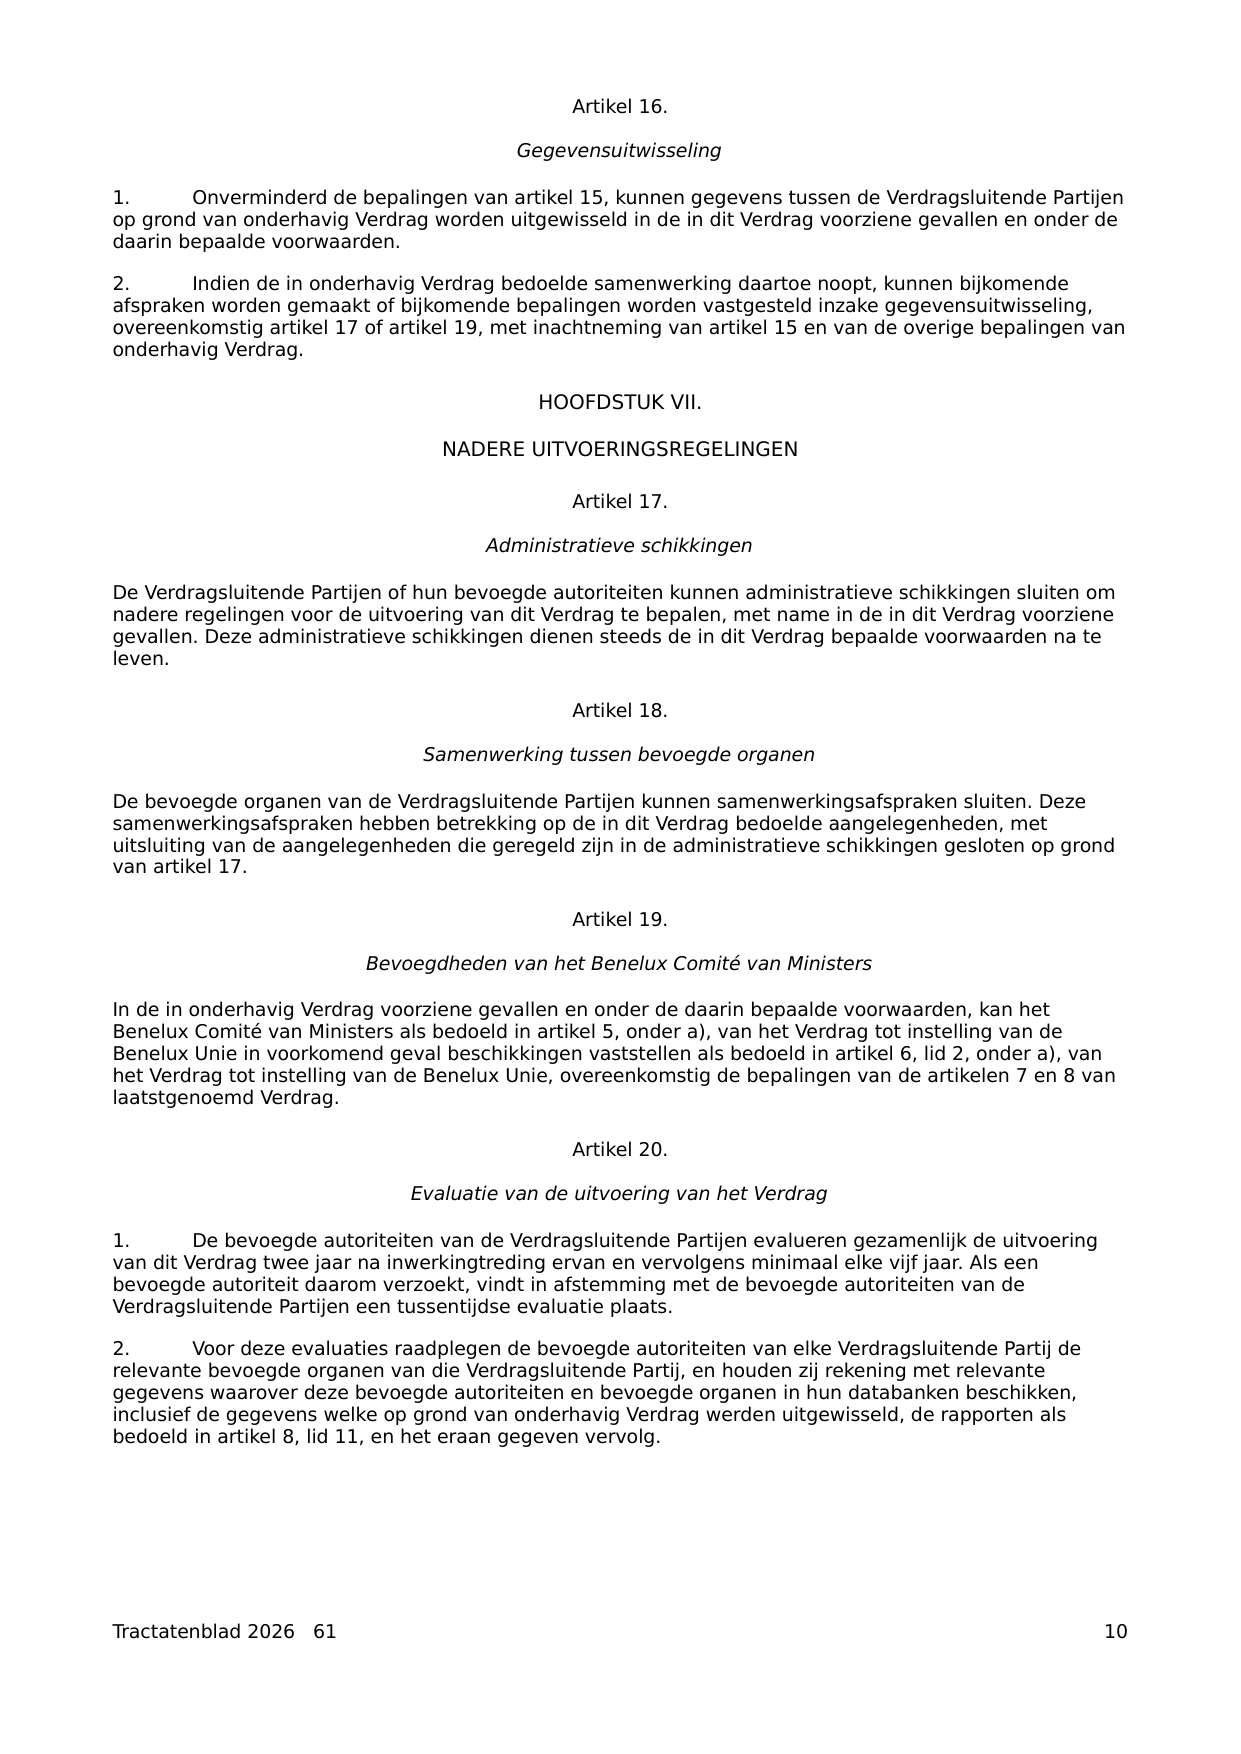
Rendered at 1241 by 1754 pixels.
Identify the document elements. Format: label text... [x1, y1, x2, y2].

subtitle Artikel 19. Bevoegdheden van het Benelux Comité van Ministers [112, 908, 1128, 974]
subtitle Artikel 16. Gegevensuitwisseling [112, 96, 1128, 162]
subtitle Artikel 20. Evaluatie van de uitvoering van het Verdrag [112, 1139, 1128, 1205]
text 1. De bevoegde autoriteiten van de Verdragsluitende Partijen evalueren gezamenlijk de uitvoering van dit Verdrag twee jaar na inwerkingtreding ervan en vervolgens minimaal elke vijf jaar. Als een bevoegde autoriteit daarom verzoekt, vindt in afstemming met de bevoegde autoriteiten van de Verdragsluitende Partijen een tussentijdse evaluatie plaats. [112, 1230, 1128, 1318]
subtitle Artikel 17. Administratieve schikkingen [112, 491, 1128, 557]
text In de in onderhavig Verdrag voorziene gevallen en onder de daarin bepaalde voorwaarden, kan het Benelux Comité van Ministers als bedoeld in artikel 5, onder a), van het Verdrag tot instelling van de Benelux Unie in voorkomend geval beschikkingen vaststellen als bedoeld in artikel 6, lid 2, onder a), van het Verdrag tot instelling van de Benelux Unie, overeenkomstig de bepalingen van de artikelen 7 en 8 van laatstgenoemd Verdrag. [112, 999, 1128, 1109]
text De Verdragsluitende Partijen of hun bevoegde autoriteiten kunnen administratieve schikkingen sluiten om nadere regelingen voor de uitvoering van dit Verdrag te bepalen, met name in de in dit Verdrag voorziene gevallen. Deze administratieve schikkingen dienen steeds de in dit Verdrag bepaalde voorwaarden na te leven. [112, 582, 1128, 669]
text 2. Voor deze evaluaties raadplegen de bevoegde autoriteiten van elke Verdragsluitende Partij de relevante bevoegde organen van die Verdragsluitende Partij, en houden zij rekening met relevante gegevens waarover deze bevoegde autoriteiten en bevoegde organen in hun databanken beschikken, inclusief de gegevens welke op grond van onderhavig Verdrag werden uitgewisseld, de rapporten als bedoeld in artikel 8, lid 11, en het eraan gegeven vervolg. [112, 1338, 1128, 1448]
text 2. Indien de in onderhavig Verdrag bedoelde samenwerking daartoe noopt, kunnen bijkomende afspraken worden gemaakt of bijkomende bepalingen worden vastgesteld inzake gegevensuitwisseling, overeenkomstig artikel 17 of artikel 19, met inachtneming van artikel 15 en van de overige bepalingen van onderhavig Verdrag. [112, 273, 1128, 361]
subtitle HOOFDSTUK VII. NADERE UITVOERINGSREGELINGEN [112, 391, 1128, 461]
subtitle Artikel 18. Samenwerking tussen bevoegde organen [112, 699, 1128, 766]
text De bevoegde organen van de Verdragsluitende Partijen kunnen samenwerkingsafspraken sluiten. Deze samenwerkingsafspraken hebben betrekking op de in dit Verdrag bedoelde aangelegenheden, met uitsluiting van de aangelegenheden die geregeld zijn in de administratieve schikkingen gesloten op grond van artikel 17. [112, 791, 1128, 878]
text 1. Onverminderd de bepalingen van artikel 15, kunnen gegevens tussen de Verdragsluitende Partijen op grond van onderhavig Verdrag worden uitgewisseld in de in dit Verdrag voorziene gevallen en onder de daarin bepaalde voorwaarden. [112, 187, 1128, 253]
